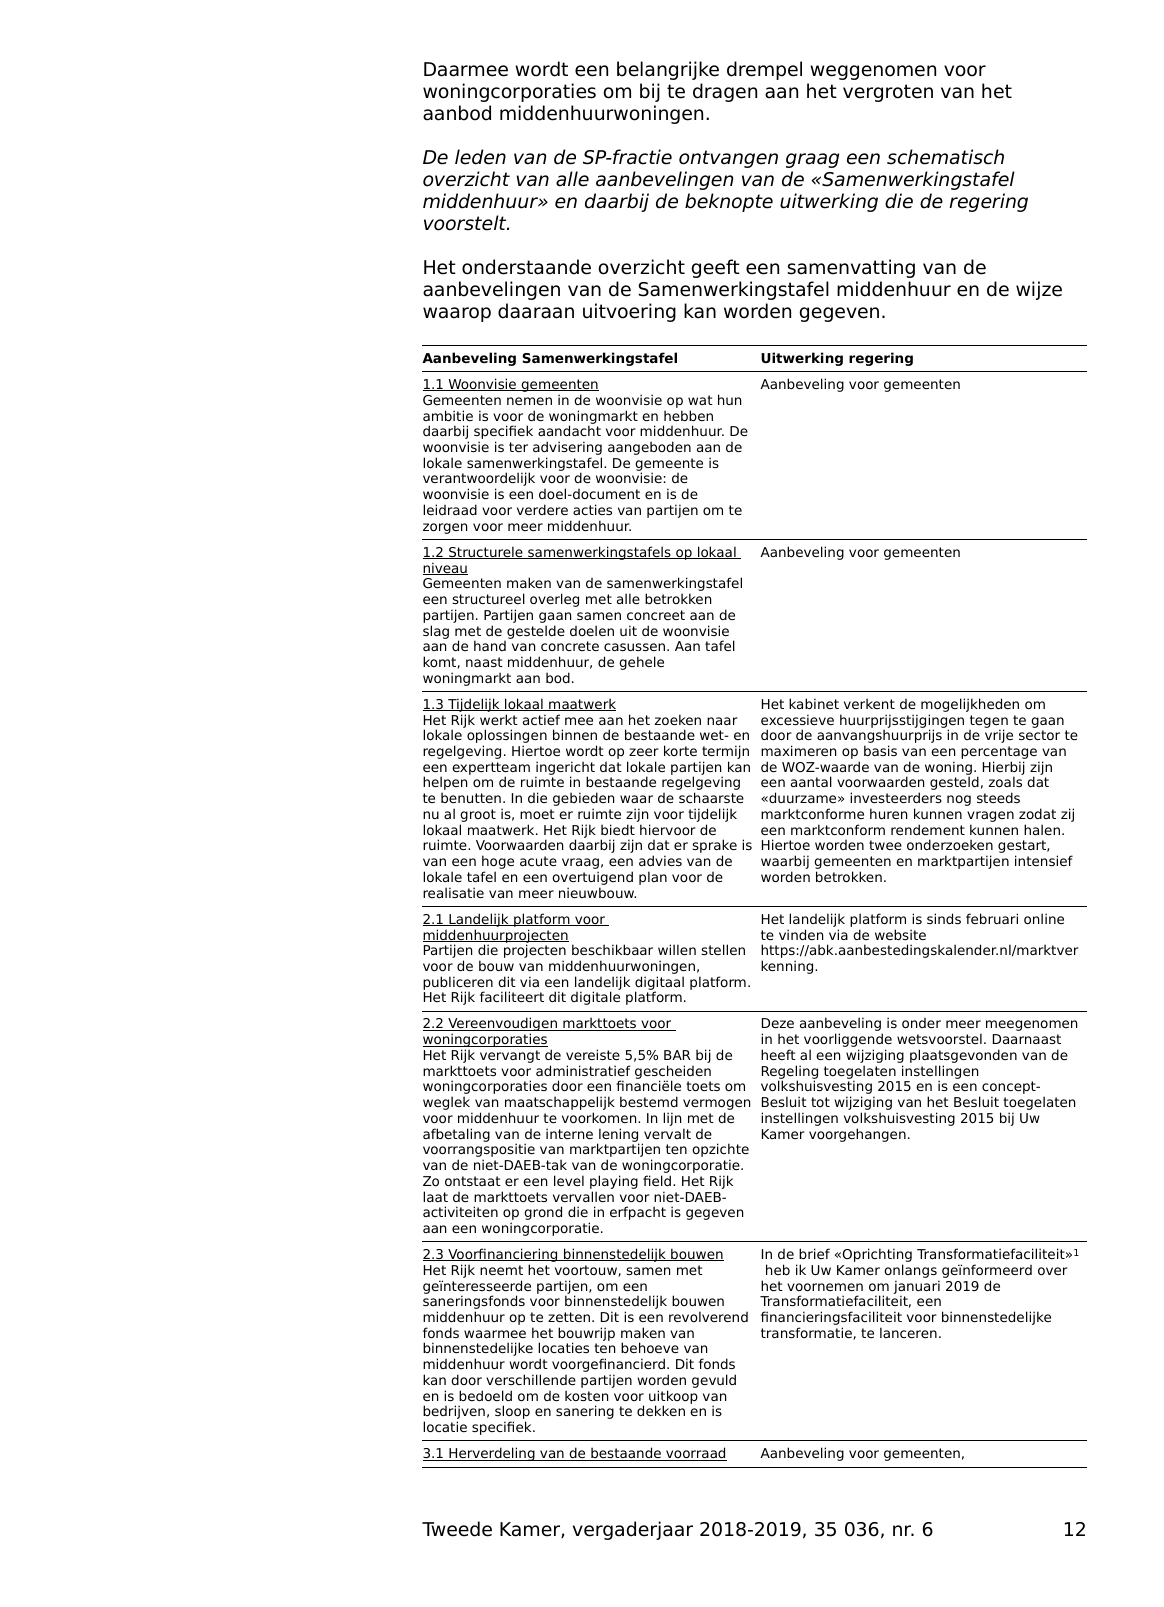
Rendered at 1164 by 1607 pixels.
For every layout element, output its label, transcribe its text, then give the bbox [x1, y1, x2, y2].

table_cell 1.1 Woonvisie gemeenten Gemeenten nemen in de woonvisie op wat hun ambitie is voor de woningmarkt en hebben daarbij specifiek aandacht voor middenhuur. De woonvisie is ter advisering aangeboden aan de lokale samenwerkingstafel. De gemeente is verantwoordelijk voor de woonvisie: de woonvisie is een doel-document en is de leidraad voor verdere acties van partijen om te zorgen voor meer middenhuur. [422, 372, 754, 539]
table_cell 2.2 Vereenvoudigen markttoets voor woningcorporaties Het Rijk vervangt de vereiste 5,5% BAR bij de markttoets voor administratief gescheiden woningcorporaties door een financiële toets om weglek van maatschappelijk bestemd vermogen voor middenhuur te voorkomen. In lijn met de afbetaling van de interne lening vervalt de voorrangspositie van marktpartijen ten opzichte van de niet-DAEB-tak van de woningcorporatie. Zo ontstaat er een level playing field. Het Rijk laat de markttoets vervallen voor niet-DAEB-activiteiten op grond die in erfpacht is gegeven aan een woningcorporatie. [422, 1012, 754, 1241]
table_cell Aanbeveling voor gemeenten [754, 540, 1087, 691]
table_cell 1.2 Structurele samenwerkingstafels op lokaal niveau Gemeenten maken van de samenwerkingstafel een structureel overleg met alle betrokken partijen. Partijen gaan samen concreet aan de slag met de gestelde doelen uit de woonvisie aan de hand van concrete casussen. Aan tafel komt, naast middenhuur, de gehele woningmarkt aan bod. [422, 540, 754, 691]
table_cell 2.3 Voorfinanciering binnenstedelijk bouwen Het Rijk neemt het voortouw, samen met geïnteresseerde partijen, om een saneringsfonds voor binnenstedelijk bouwen middenhuur op te zetten. Dit is een revolverend fonds waarmee het bouwrijp maken van binnenstedelijke locaties ten behoeve van middenhuur wordt voorgefinancierd. Dit fonds kan door verschillende partijen worden gevuld en is bedoeld om de kosten voor uitkoop van bedrijven, sloop en sanering te dekken en is locatie specifiek. [422, 1242, 754, 1440]
table_cell 2.1 Landelijk platform voor middenhuurprojecten Partijen die projecten beschikbaar willen stellen voor de bouw van middenhuurwoningen, publiceren dit via een landelijk digitaal platform. Het Rijk faciliteert dit digitale platform. [422, 907, 754, 1011]
table_cell Het landelijk platform is sinds februari online te vinden via de website https://abk.aanbestedingskalender.nl/marktverkenning. [754, 907, 1087, 1011]
table_cell 1.3 Tijdelijk lokaal maatwerk Het Rijk werkt actief mee aan het zoeken naar lokale oplossingen binnen de bestaande wet- en regelgeving. Hiertoe wordt op zeer korte termijn een expertteam ingericht dat lokale partijen kan helpen om de ruimte in bestaande regelgeving te benutten. In die gebieden waar de schaarste nu al groot is, moet er ruimte zijn voor tijdelijk lokaal maatwerk. Het Rijk biedt hiervoor de ruimte. Voorwaarden daarbij zijn dat er sprake is van een hoge acute vraag, een advies van de lokale tafel en een overtuigend plan voor de realisatie van meer nieuwbouw. [422, 692, 754, 906]
table_cell In de brief «Oprichting Transformatiefaciliteit»1 heb ik Uw Kamer onlangs geïnformeerd over het voornemen om januari 2019 de Transformatiefaciliteit, een financieringsfaciliteit voor binnenstedelijke transformatie, te lanceren. [754, 1242, 1087, 1440]
text Het onderstaande overzicht geeft een samenvatting van de aanbevelingen van de Samenwerkingstafel middenhuur en de wijze waarop daaraan uitvoering kan worden gegeven. [422, 257, 1087, 323]
table_cell Deze aanbeveling is onder meer meegenomen in het voorliggende wetsvoorstel. Daarnaast heeft al een wijziging plaatsgevonden van de Regeling toegelaten instellingen volkshuisvesting 2015 en is een concept-Besluit tot wijziging van het Besluit toegelaten instellingen volkshuisvesting 2015 bij Uw Kamer voorgehangen. [754, 1012, 1087, 1241]
table_header Aanbeveling Samenwerkingstafel [422, 346, 754, 371]
text De leden van de SP-fractie ontvangen graag een schematisch overzicht van alle aanbevelingen van de «Samenwerkingstafel middenhuur» en daarbij de beknopte uitwerking die de regering voorstelt. [422, 147, 1087, 235]
table_header Uitwerking regering [754, 346, 1087, 371]
table_cell Aanbeveling voor gemeenten [754, 372, 1087, 539]
table_cell Het kabinet verkent de mogelijkheden om excessieve huurprijsstijgingen tegen te gaan door de aanvangshuurprijs in de vrije sector te maximeren op basis van een percentage van de WOZ-waarde van de woning. Hierbij zijn een aantal voorwaarden gesteld, zoals dat «duurzame» investeerders nog steeds marktconforme huren kunnen vragen zodat zij een marktconform rendement kunnen halen. Hiertoe worden twee onderzoeken gestart, waarbij gemeenten en marktpartijen intensief worden betrokken. [754, 692, 1087, 906]
table_cell Aanbeveling voor gemeenten, [754, 1441, 1087, 1467]
text Daarmee wordt een belangrijke drempel weggenomen voor woningcorporaties om bij te dragen aan het vergroten van het aanbod middenhuurwoningen. [422, 59, 1087, 125]
table_cell 3.1 Herverdeling van de bestaande voorraad [422, 1441, 754, 1467]
